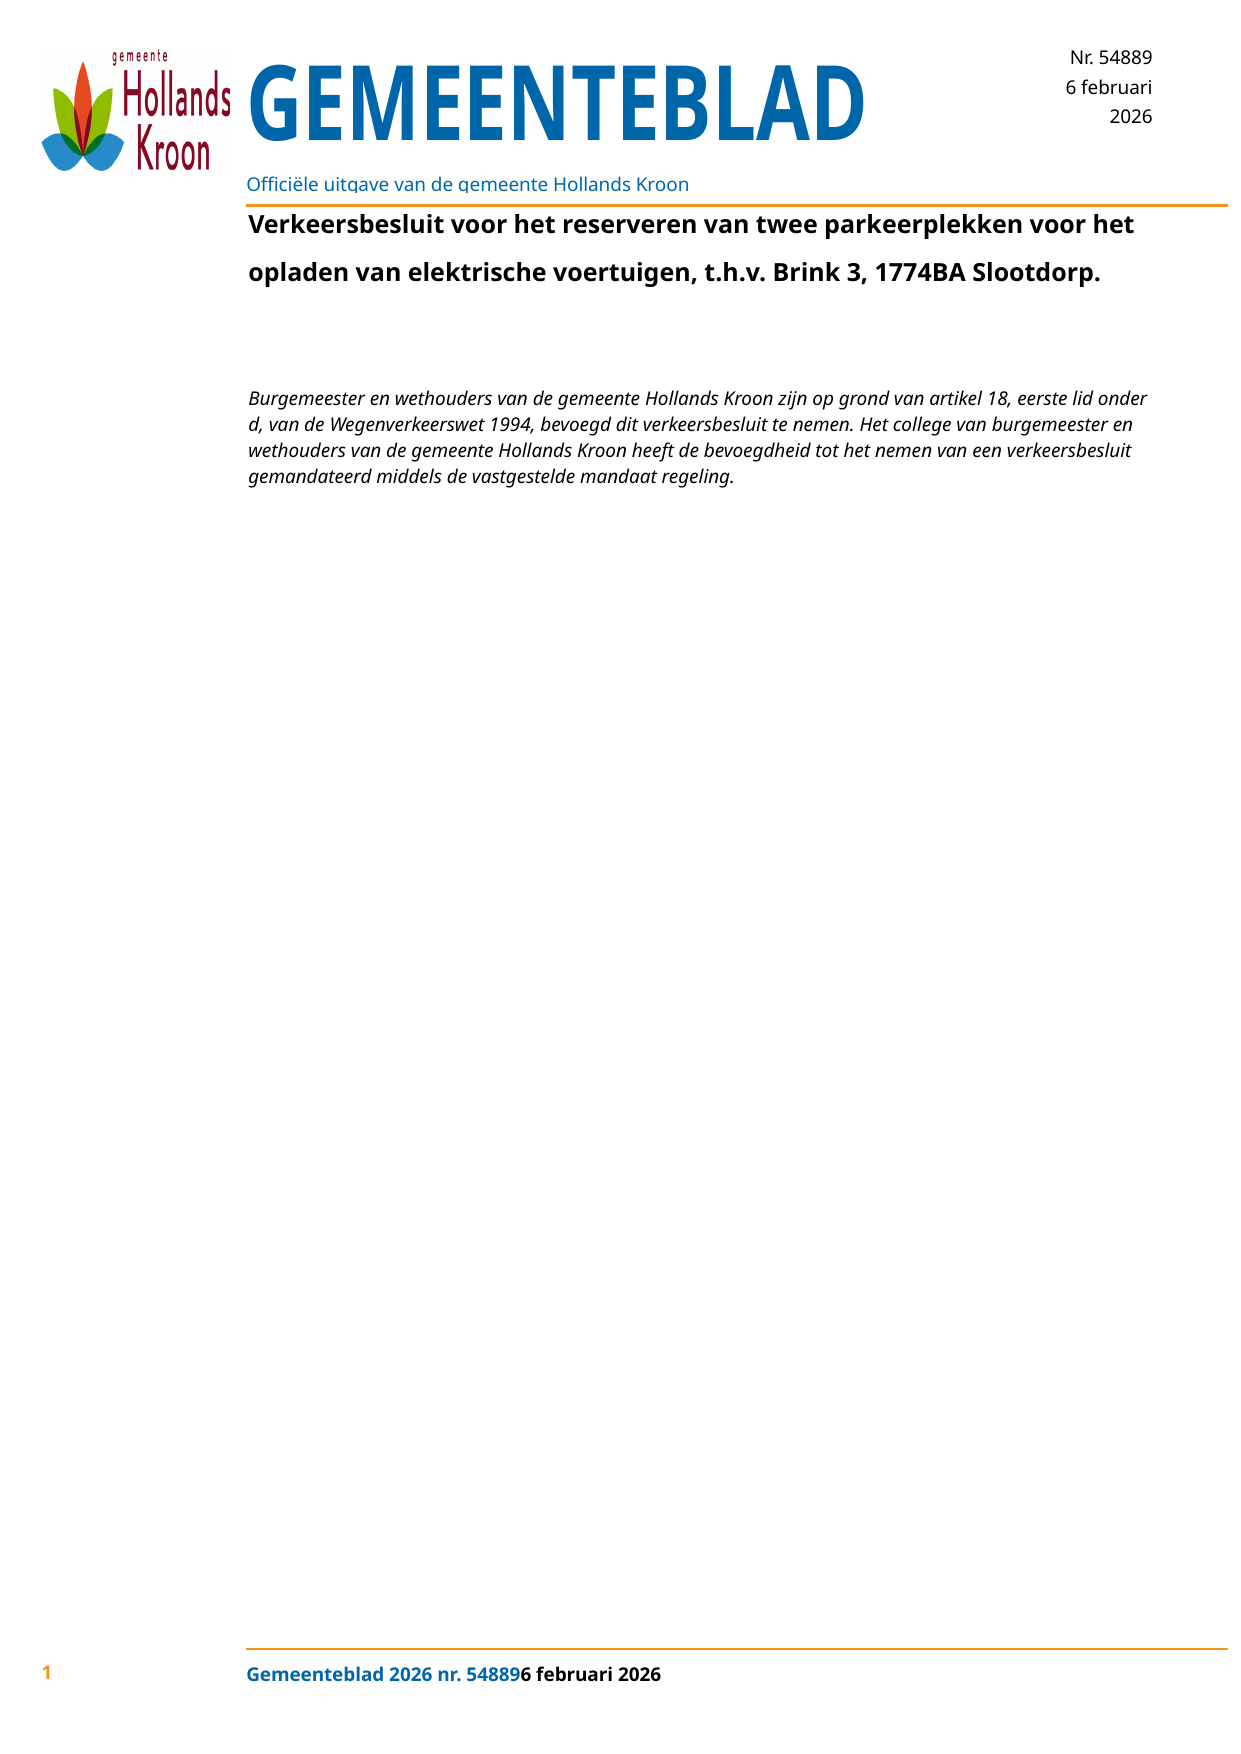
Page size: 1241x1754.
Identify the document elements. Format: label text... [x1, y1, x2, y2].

text Verkeersbesluit voor het reserveren van twee parkeerplekken voor het opladen van elektrische voertuigen, t.h.v. Brink 3, 1774BA Slootdorp. [248, 207, 1152, 288]
text Burgemeester en wethouders van de gemeente Hollands Kroon zijn op grond van artikel 18, eerste lid onder d, van de Wegenverkeerswet 1994, bevoegd dit verkeersbesluit te nemen. Het college van burgemeester en wethouders van de gemeente Hollands Kroon heeft de bevoegdheid tot het nemen van een verkeersbesluit gemandateerd middels de vastgestelde mandaat regeling. [248, 386, 1152, 488]
picture [41, 47, 231, 172]
